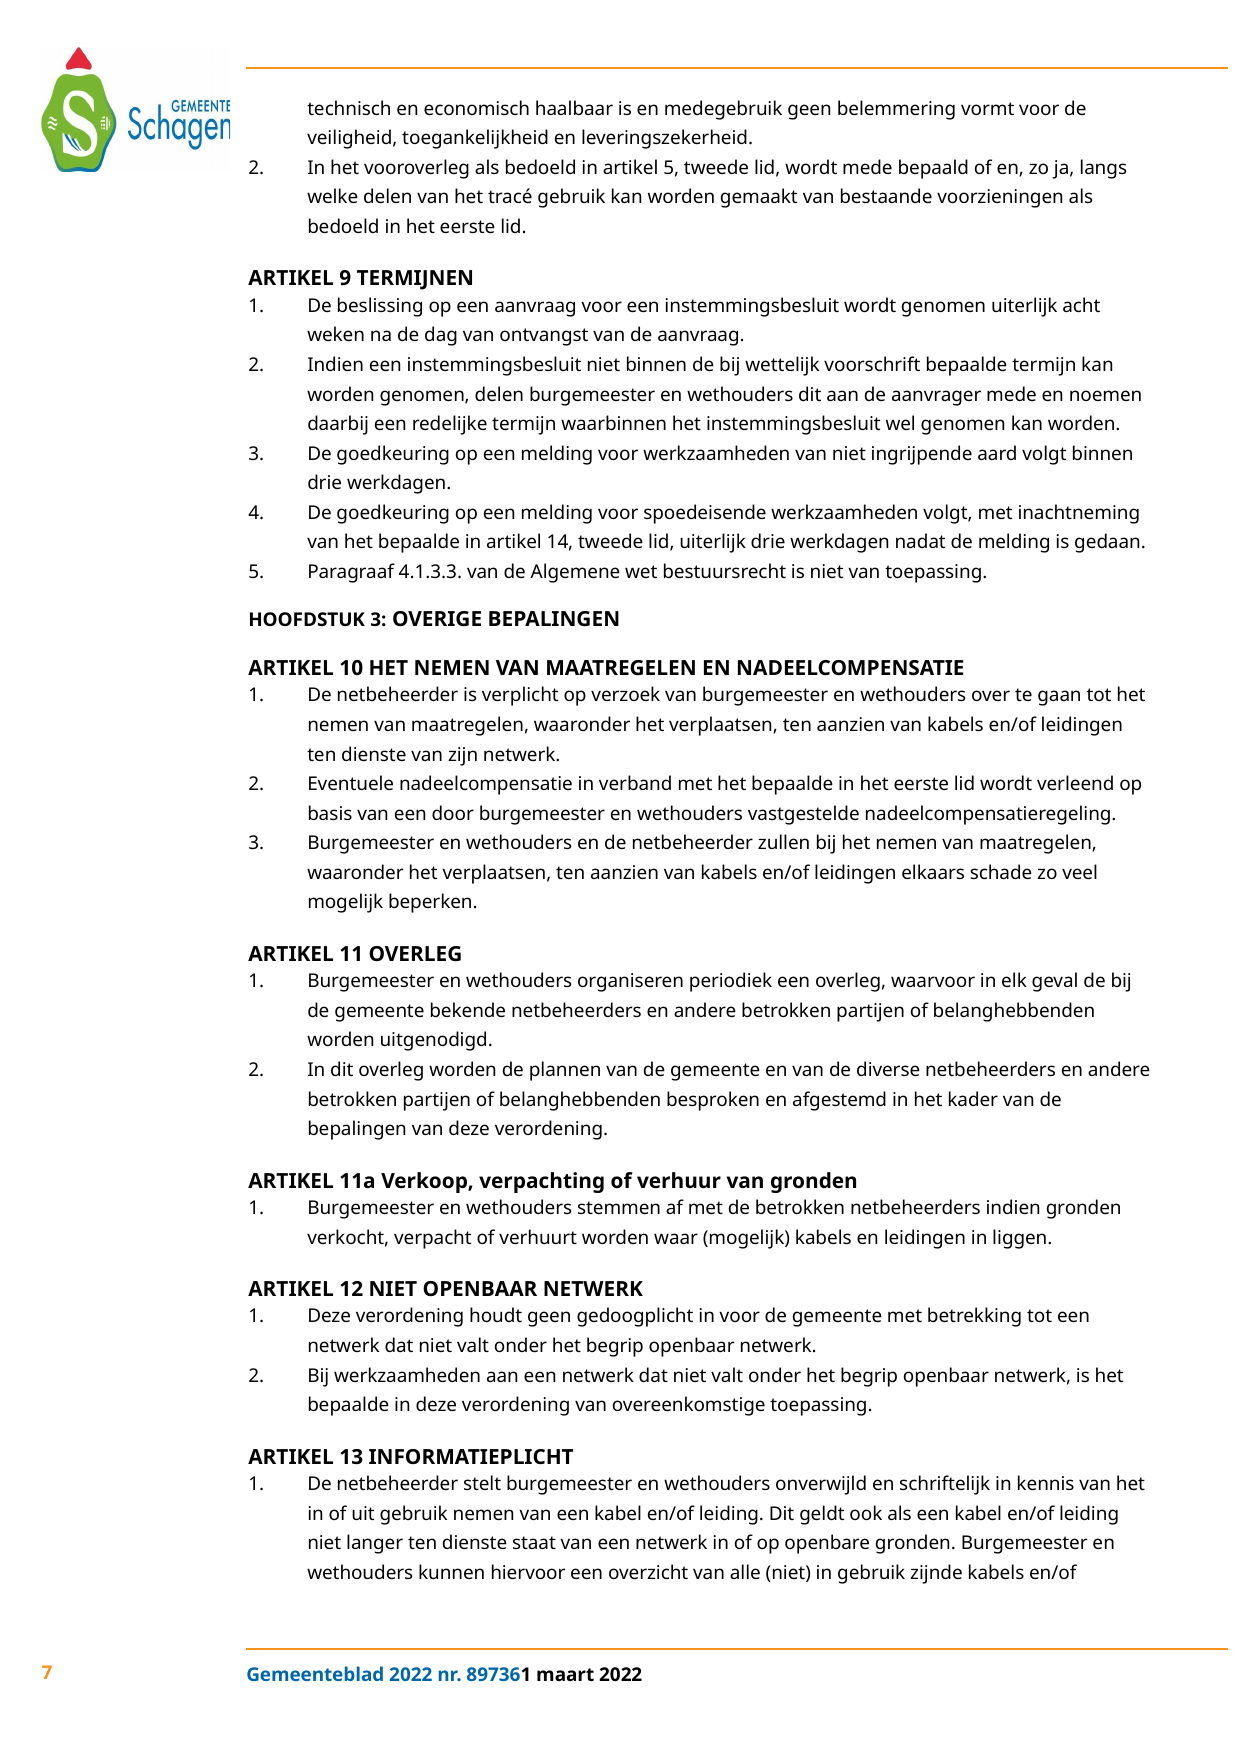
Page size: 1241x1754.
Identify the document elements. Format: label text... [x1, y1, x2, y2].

list Paragraaf 4.1.3.3. van de Algemene wet bestuursrecht is niet van toepassing. [248, 558, 1152, 584]
text ARTIKEL 9 TERMIJNEN [248, 263, 1152, 292]
picture [41, 47, 231, 172]
text HOOFDSTUK 3: OVERIGE BEPALINGEN [248, 604, 1152, 632]
text ARTIKEL 12 NIET OPENBAAR NETWERK [248, 1274, 1152, 1303]
list technisch en economisch haalbaar is en medegebruik geen belemmering vormt voor de veiligheid, toegankelijkheid en leveringszekerheid. [248, 95, 1152, 150]
list De netbeheerder stelt burgemeester en wethouders onverwijld en schriftelijk in kennis van het in of uit gebruik nemen van een kabel en/of leiding. Dit geldt ook als een kabel en/of leiding niet langer ten dienste staat van een netwerk in of op openbare gronden. Burgemeester en wethouders kunnen hiervoor een overzicht van alle (niet) in gebruik zijnde kabels en/of [248, 1470, 1152, 1585]
list De goedkeuring op een melding voor werkzaamheden van niet ingrijpende aard volgt binnen drie werkdagen. [248, 440, 1152, 495]
list Burgemeester en wethouders en de netbeheerder zullen bij het nemen van maatregelen, waaronder het verplaatsen, ten aanzien van kabels en/of leidingen elkaars schade zo veel mogelijk beperken. [248, 829, 1152, 914]
list Eventuele nadeelcompensatie in verband met het bepaalde in het eerste lid wordt verleend op basis van een door burgemeester en wethouders vastgestelde nadeelcompensatieregeling. [248, 770, 1152, 826]
list Deze verordening houdt geen gedoogplicht in voor de gemeente met betrekking tot een netwerk dat niet valt onder het begrip openbaar netwerk. [248, 1303, 1152, 1358]
list De netbeheerder is verplicht op verzoek van burgemeester en wethouders over te gaan tot het nemen van maatregelen, waaronder het verplaatsen, ten aanzien van kabels en/of leidingen ten dienste van zijn netwerk. [248, 682, 1152, 766]
list In dit overleg worden de plannen van de gemeente en van de diverse netbeheerders en andere betrokken partijen of belanghebbenden besproken en afgestemd in het kader van de bepalingen van deze verordening. [248, 1056, 1152, 1141]
list Burgemeester en wethouders stemmen af met de betrokken netbeheerders indien gronden verkocht, verpacht of verhuurt worden waar (mogelijk) kabels en leidingen in liggen. [248, 1194, 1152, 1249]
text ARTIKEL 11 OVERLEG [248, 939, 1152, 967]
text ARTIKEL 10 HET NEMEN VAN MAATREGELEN EN NADEELCOMPENSATIE [248, 653, 1152, 682]
list In het vooroverleg als bedoeld in artikel 5, tweede lid, wordt mede bepaald of en, zo ja, langs welke delen van het tracé gebruik kan worden gemaakt van bestaande voorzieningen als bedoeld in het eerste lid. [248, 154, 1152, 239]
text ARTIKEL 13 INFORMATIEPLICHT [248, 1442, 1152, 1470]
list Burgemeester en wethouders organiseren periodiek een overleg, waarvoor in elk geval de bij de gemeente bekende netbeheerders en andere betrokken partijen of belanghebbenden worden uitgenodigd. [248, 967, 1152, 1052]
list Indien een instemmingsbesluit niet binnen de bij wettelijk voorschrift bepaalde termijn kan worden genomen, delen burgemeester en wethouders dit aan de aanvrager mede en noemen daarbij een redelijke termijn waarbinnen het instemmingsbesluit wel genomen kan worden. [248, 351, 1152, 436]
list De beslissing op een aanvraag voor een instemmingsbesluit wordt genomen uiterlijk acht weken na de dag van ontvangst van de aanvraag. [248, 292, 1152, 347]
text ARTIKEL 11a Verkoop, verpachting of verhuur van gronden [248, 1166, 1152, 1194]
list De goedkeuring op een melding voor spoedeisende werkzaamheden volgt, met inachtneming van het bepaalde in artikel 14, tweede lid, uiterlijk drie werkdagen nadat de melding is gedaan. [248, 499, 1152, 554]
list Bij werkzaamheden aan een netwerk dat niet valt onder het begrip openbaar netwerk, is het bepaalde in deze verordening van overeenkomstige toepassing. [248, 1362, 1152, 1417]
